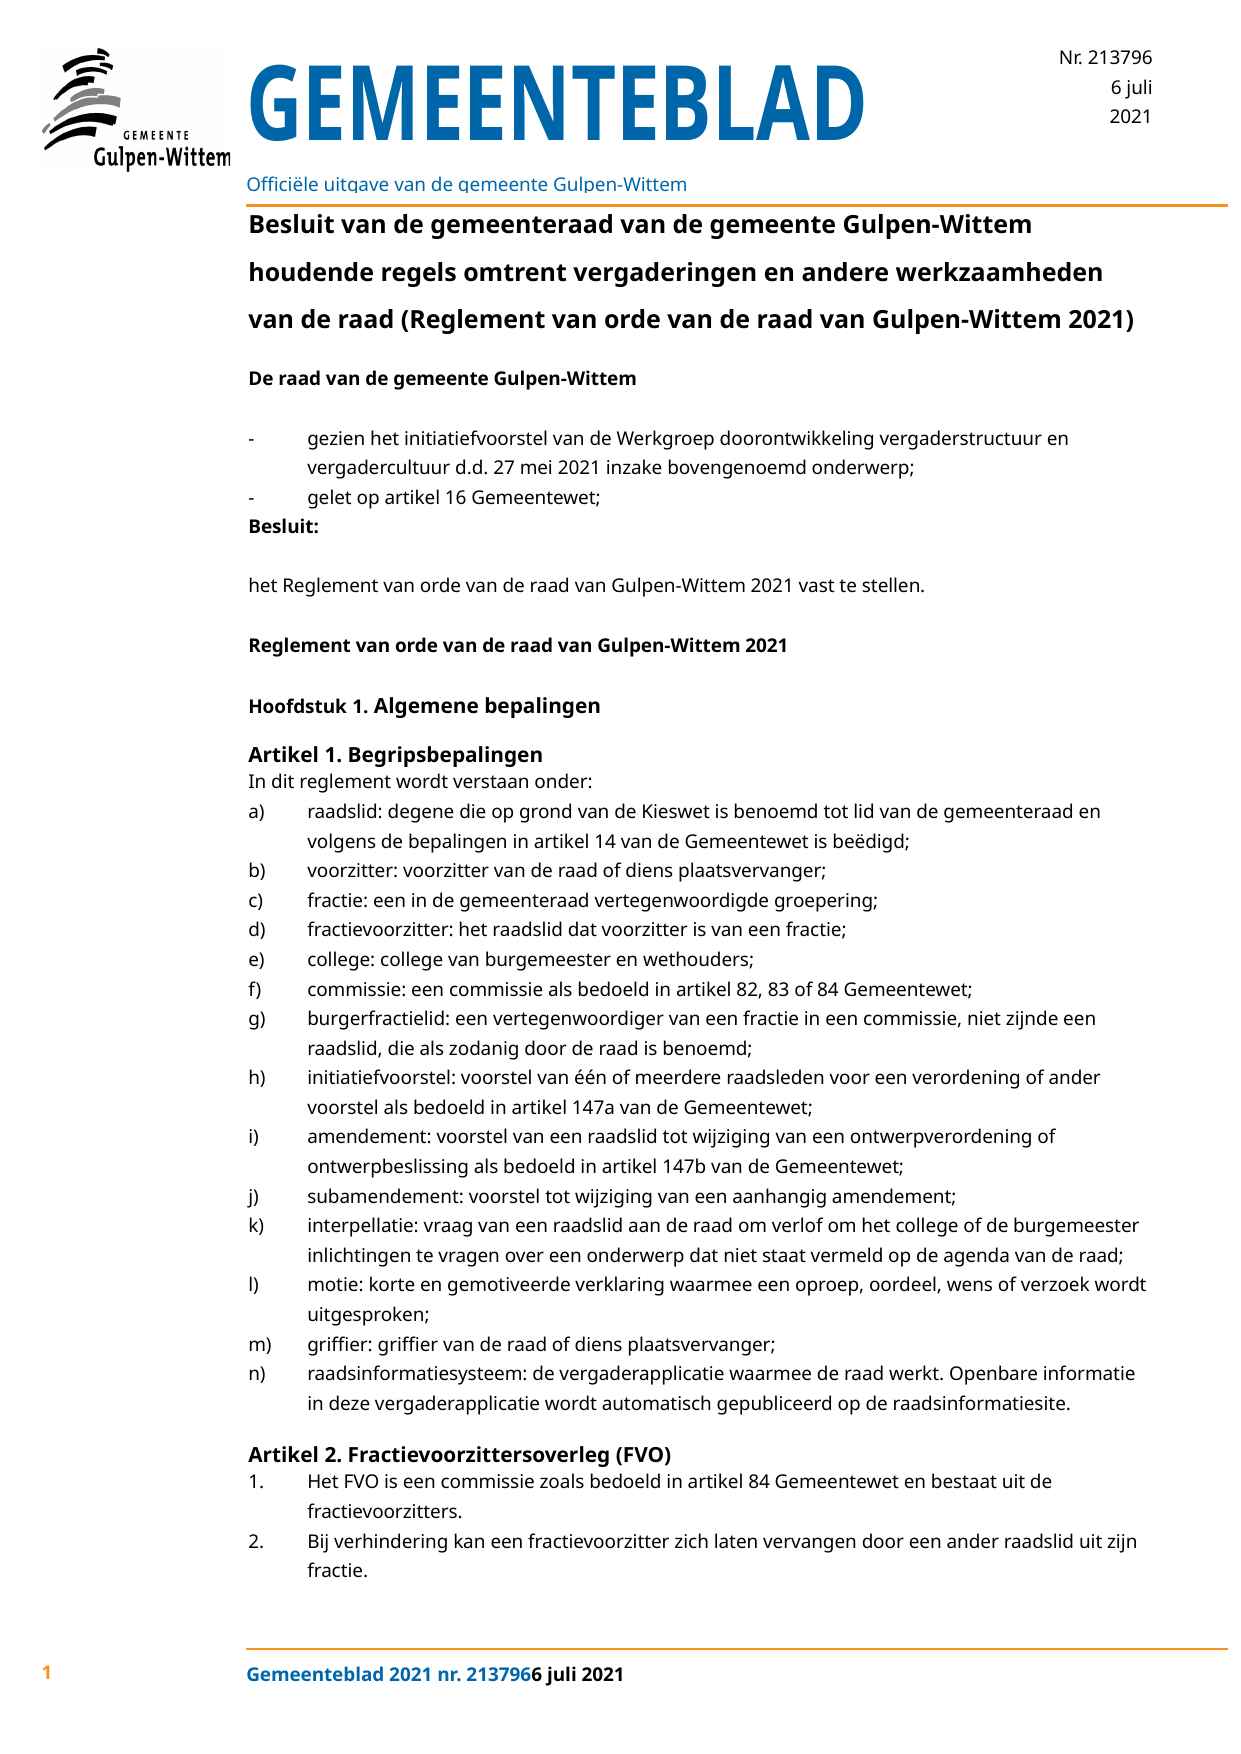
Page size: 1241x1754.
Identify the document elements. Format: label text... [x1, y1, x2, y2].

list Bij verhindering kan een fractievoorzitter zich laten vervangen door een ander raadslid uit zijn fractie. [248, 1528, 1152, 1583]
list amendement: voorstel van een raadslid tot wijziging van een ontwerpverordening of ontwerpbeslissing als bedoeld in artikel 147b van de Gemeentewet; [248, 1124, 1152, 1179]
text In dit reglement wordt verstaan onder: [248, 769, 1152, 794]
list raadsinformatiesysteem: de vergaderapplicatie waarmee de raad werkt. Openbare informatie in deze vergaderapplicatie wordt automatisch gepubliceerd op de raadsinformatiesite. [248, 1360, 1152, 1416]
text Reglement van orde van de raad van Gulpen-Wittem 2021 [248, 632, 1152, 657]
list college: college van burgemeester en wethouders; [248, 946, 1152, 972]
text Artikel 1. Begripsbepalingen [248, 740, 1152, 769]
list commissie: een commissie als bedoeld in artikel 82, 83 of 84 Gemeentewet; [248, 976, 1152, 1001]
list fractie: een in de gemeenteraad vertegenwoordigde groepering; [248, 887, 1152, 913]
text De raad van de gemeente Gulpen-Wittem [248, 366, 1152, 391]
text Besluit van de gemeenteraad van de gemeente Gulpen-Wittem houdende regels omtrent vergaderingen en andere werkzaamheden van de raad (Reglement van orde van de raad van Gulpen-Wittem 2021) [248, 207, 1152, 336]
list voorzitter: voorzitter van de raad of diens plaatsvervanger; [248, 857, 1152, 883]
list Het FVO is een commissie zoals bedoeld in artikel 84 Gemeentewet en bestaat uit de fractievoorzitters. [248, 1469, 1152, 1524]
list gezien het initiatiefvoorstel van de Werkgroep doorontwikkeling vergaderstructuur en vergadercultuur d.d. 27 mei 2021 inzake bovengenoemd onderwerp; [248, 425, 1152, 480]
picture [41, 47, 231, 172]
list griffier: griffier van de raad of diens plaatsvervanger; [248, 1331, 1152, 1356]
list gelet op artikel 16 Gemeentewet; [248, 484, 1152, 509]
list burgerfractielid: een vertegenwoordiger van een fractie in een commissie, niet zijnde een raadslid, die als zodanig door de raad is benoemd; [248, 1005, 1152, 1061]
list interpellatie: vraag van een raadslid aan de raad om verlof om het college of de burgemeester inlichtingen te vragen over een onderwerp dat niet staat vermeld op de agenda van de raad; [248, 1212, 1152, 1268]
text Besluit: [248, 513, 1152, 539]
text het Reglement van orde van de raad van Gulpen-Wittem 2021 vast te stellen. [248, 573, 1152, 598]
text Artikel 2. Fractievoorzittersoverleg (FVO) [248, 1440, 1152, 1469]
list raadslid: degene die op grond van de Kieswet is benoemd tot lid van de gemeenteraad en volgens de bepalingen in artikel 14 van de Gemeentewet is beëdigd; [248, 798, 1152, 853]
list subamendement: voorstel tot wijziging van een aanhangig amendement; [248, 1183, 1152, 1208]
list motie: korte en gemotiveerde verklaring waarmee een oproep, oordeel, wens of verzoek wordt uitgesproken; [248, 1272, 1152, 1327]
list fractievoorzitter: het raadslid dat voorzitter is van een fractie; [248, 917, 1152, 942]
list initiatiefvoorstel: voorstel van één of meerdere raadsleden voor een verordening of ander voorstel als bedoeld in artikel 147a van de Gemeentewet; [248, 1064, 1152, 1120]
text Hoofdstuk 1. Algemene bepalingen [248, 691, 1152, 719]
